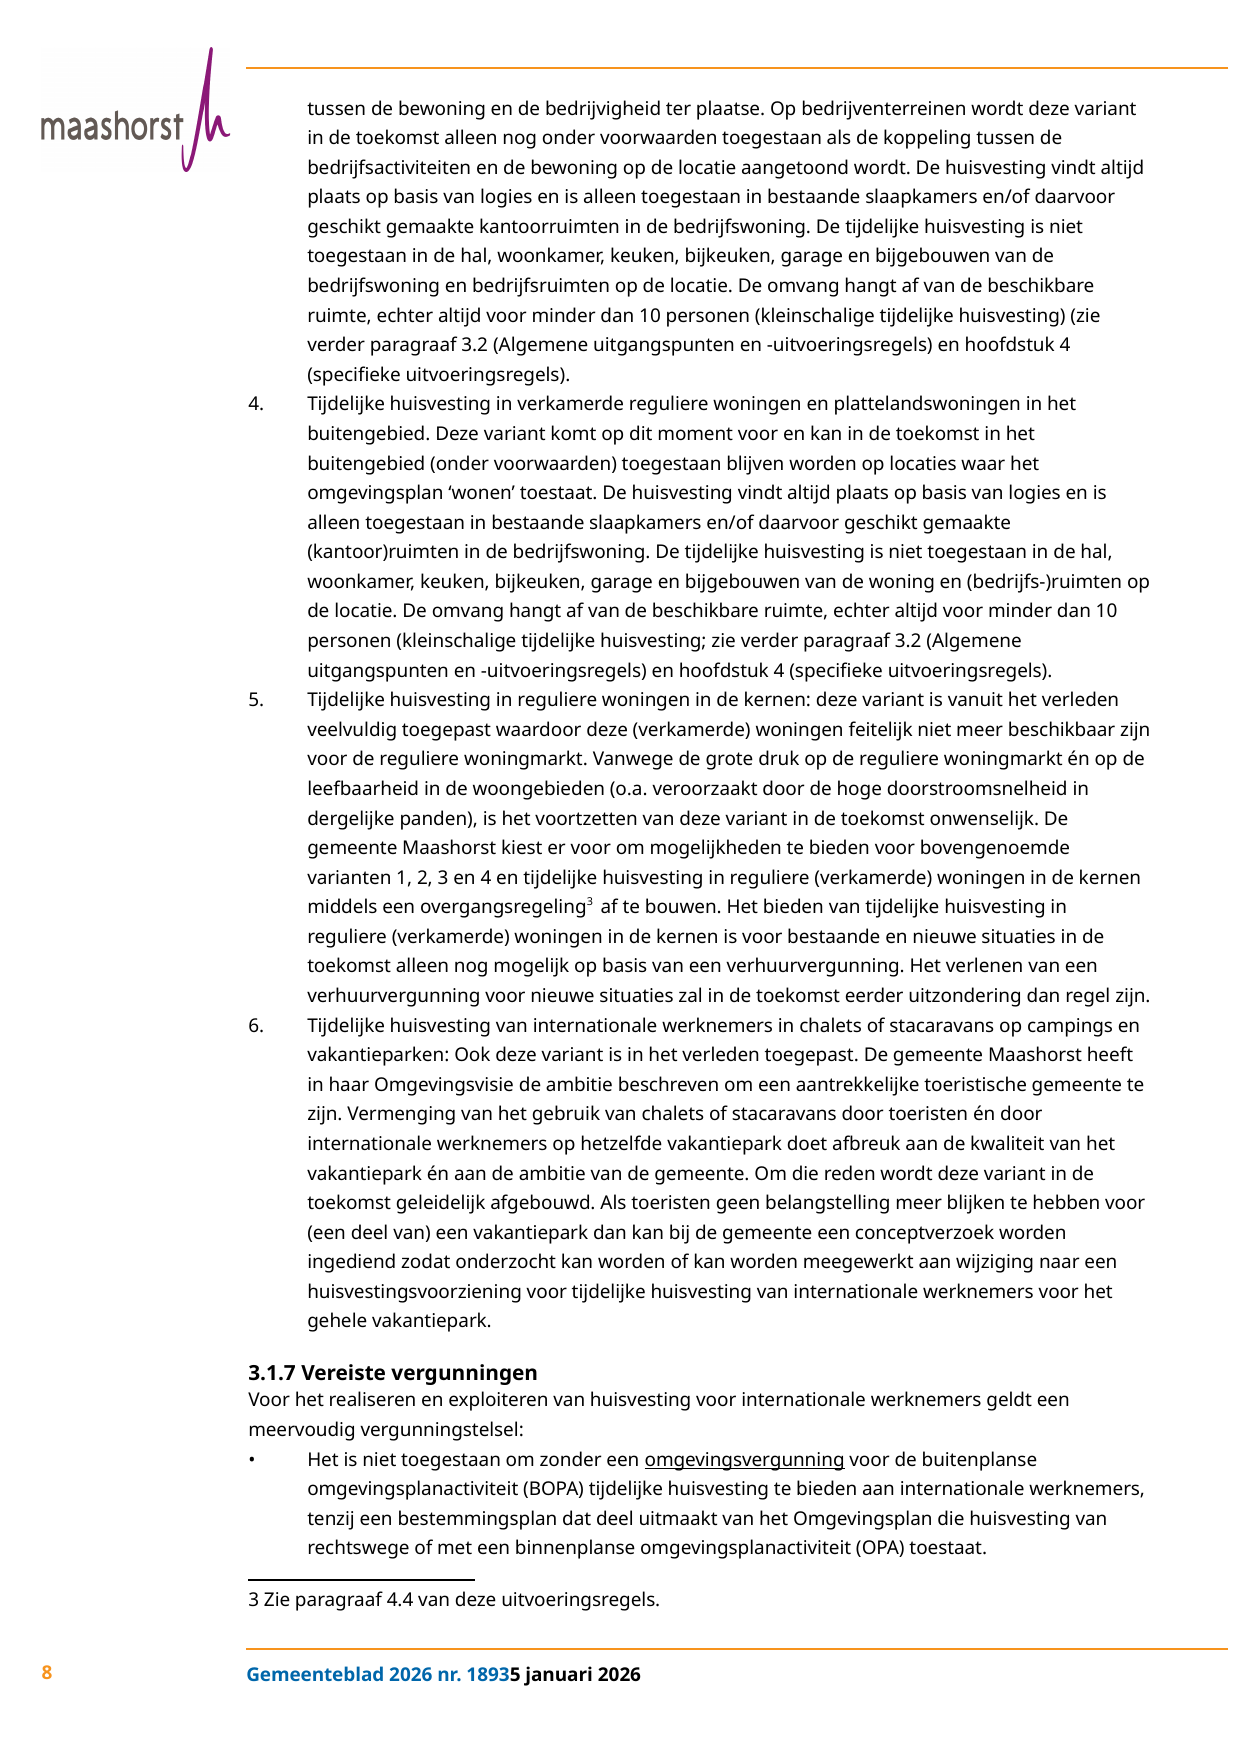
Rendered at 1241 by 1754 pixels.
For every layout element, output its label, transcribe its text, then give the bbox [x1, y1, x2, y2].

list Zie paragraaf 4.4 van deze uitvoeringsregels. [248, 1586, 1152, 1612]
picture [41, 47, 231, 172]
text Voor het realiseren en exploiteren van huisvesting voor internationale werknemers geldt een meervoudig vergunningstelsel: [248, 1387, 1152, 1442]
list Het is niet toegestaan om zonder een omgevingsvergunning voor de buitenplanse omgevingsplanactiviteit (BOPA) tijdelijke huisvesting te bieden aan internationale werknemers, tenzij een bestemmingsplan dat deel uitmaakt van het Omgevingsplan die huisvesting van rechtswege of met een binnenplanse omgevingsplanactiviteit (OPA) toestaat. [248, 1446, 1152, 1560]
text 3.1.7 Vereiste vergunningen [248, 1358, 1152, 1387]
list tussen de bewoning en de bedrijvigheid ter plaatse. Op bedrijventerreinen wordt deze variant in de toekomst alleen nog onder voorwaarden toegestaan als de koppeling tussen de bedrijfsactiviteiten en de bewoning op de locatie aangetoond wordt. De huisvesting vindt altijd plaats op basis van logies en is alleen toegestaan in bestaande slaapkamers en/of daarvoor geschikt gemaakte kantoorruimten in de bedrijfswoning. De tijdelijke huisvesting is niet toegestaan in de hal, woonkamer, keuken, bijkeuken, garage en bijgebouwen van de bedrijfswoning en bedrijfsruimten op de locatie. De omvang hangt af van de beschikbare ruimte, echter altijd voor minder dan 10 personen (kleinschalige tijdelijke huisvesting) (zie verder paragraaf 3.2 (Algemene uitgangspunten en -uitvoeringsregels) en hoofdstuk 4 (specifieke uitvoeringsregels). [248, 95, 1152, 387]
list Tijdelijke huisvesting van internationale werknemers in chalets of stacaravans op campings en vakantieparken: Ook deze variant is in het verleden toegepast. De gemeente Maashorst heeft in haar Omgevingsvisie de ambitie beschreven om een aantrekkelijke toeristische gemeente te zijn. Vermenging van het gebruik van chalets of stacaravans door toeristen én door internationale werknemers op hetzelfde vakantiepark doet afbreuk aan de kwaliteit van het vakantiepark én aan de ambitie van de gemeente. Om die reden wordt deze variant in de toekomst geleidelijk afgebouwd. Als toeristen geen belangstelling meer blijken te hebben voor (een deel van) een vakantiepark dan kan bij de gemeente een conceptverzoek worden ingediend zodat onderzocht kan worden of kan worden meegewerkt aan wijziging naar een huisvestingsvoorziening voor tijdelijke huisvesting van internationale werknemers voor het gehele vakantiepark. [248, 1012, 1152, 1333]
list Tijdelijke huisvesting in verkamerde reguliere woningen en plattelandswoningen in het buitengebied. Deze variant komt op dit moment voor en kan in de toekomst in het buitengebied (onder voorwaarden) toegestaan blijven worden op locaties waar het omgevingsplan ‘wonen’ toestaat. De huisvesting vindt altijd plaats op basis van logies en is alleen toegestaan in bestaande slaapkamers en/of daarvoor geschikt gemaakte (kantoor)ruimten in de bedrijfswoning. De tijdelijke huisvesting is niet toegestaan in de hal, woonkamer, keuken, bijkeuken, garage en bijgebouwen van de woning en (bedrijfs-)ruimten op de locatie. De omvang hangt af van de beschikbare ruimte, echter altijd voor minder dan 10 personen (kleinschalige tijdelijke huisvesting; zie verder paragraaf 3.2 (Algemene uitgangspunten en -uitvoeringsregels) en hoofdstuk 4 (specifieke uitvoeringsregels). [248, 391, 1152, 683]
list Tijdelijke huisvesting in reguliere woningen in de kernen: deze variant is vanuit het verleden veelvuldig toegepast waardoor deze (verkamerde) woningen feitelijk niet meer beschikbaar zijn voor de reguliere woningmarkt. Vanwege de grote druk op de reguliere woningmarkt én op de leefbaarheid in de woongebieden (o.a. veroorzaakt door de hoge doorstroomsnelheid in dergelijke panden), is het voortzetten van deze variant in de toekomst onwenselijk. De gemeente Maashorst kiest er voor om mogelijkheden te bieden voor bovengenoemde varianten 1, 2, 3 en 4 en tijdelijke huisvesting in reguliere (verkamerde) woningen in de kernen middels een overgangsregeling af te bouwen. Het bieden van tijdelijke huisvesting in reguliere (verkamerde) woningen in de kernen is voor bestaande en nieuwe situaties in de toekomst alleen nog mogelijk op basis van een verhuurvergunning. Het verlenen van een verhuurvergunning voor nieuwe situaties zal in de toekomst eerder uitzondering dan regel zijn. [248, 686, 1152, 1008]
